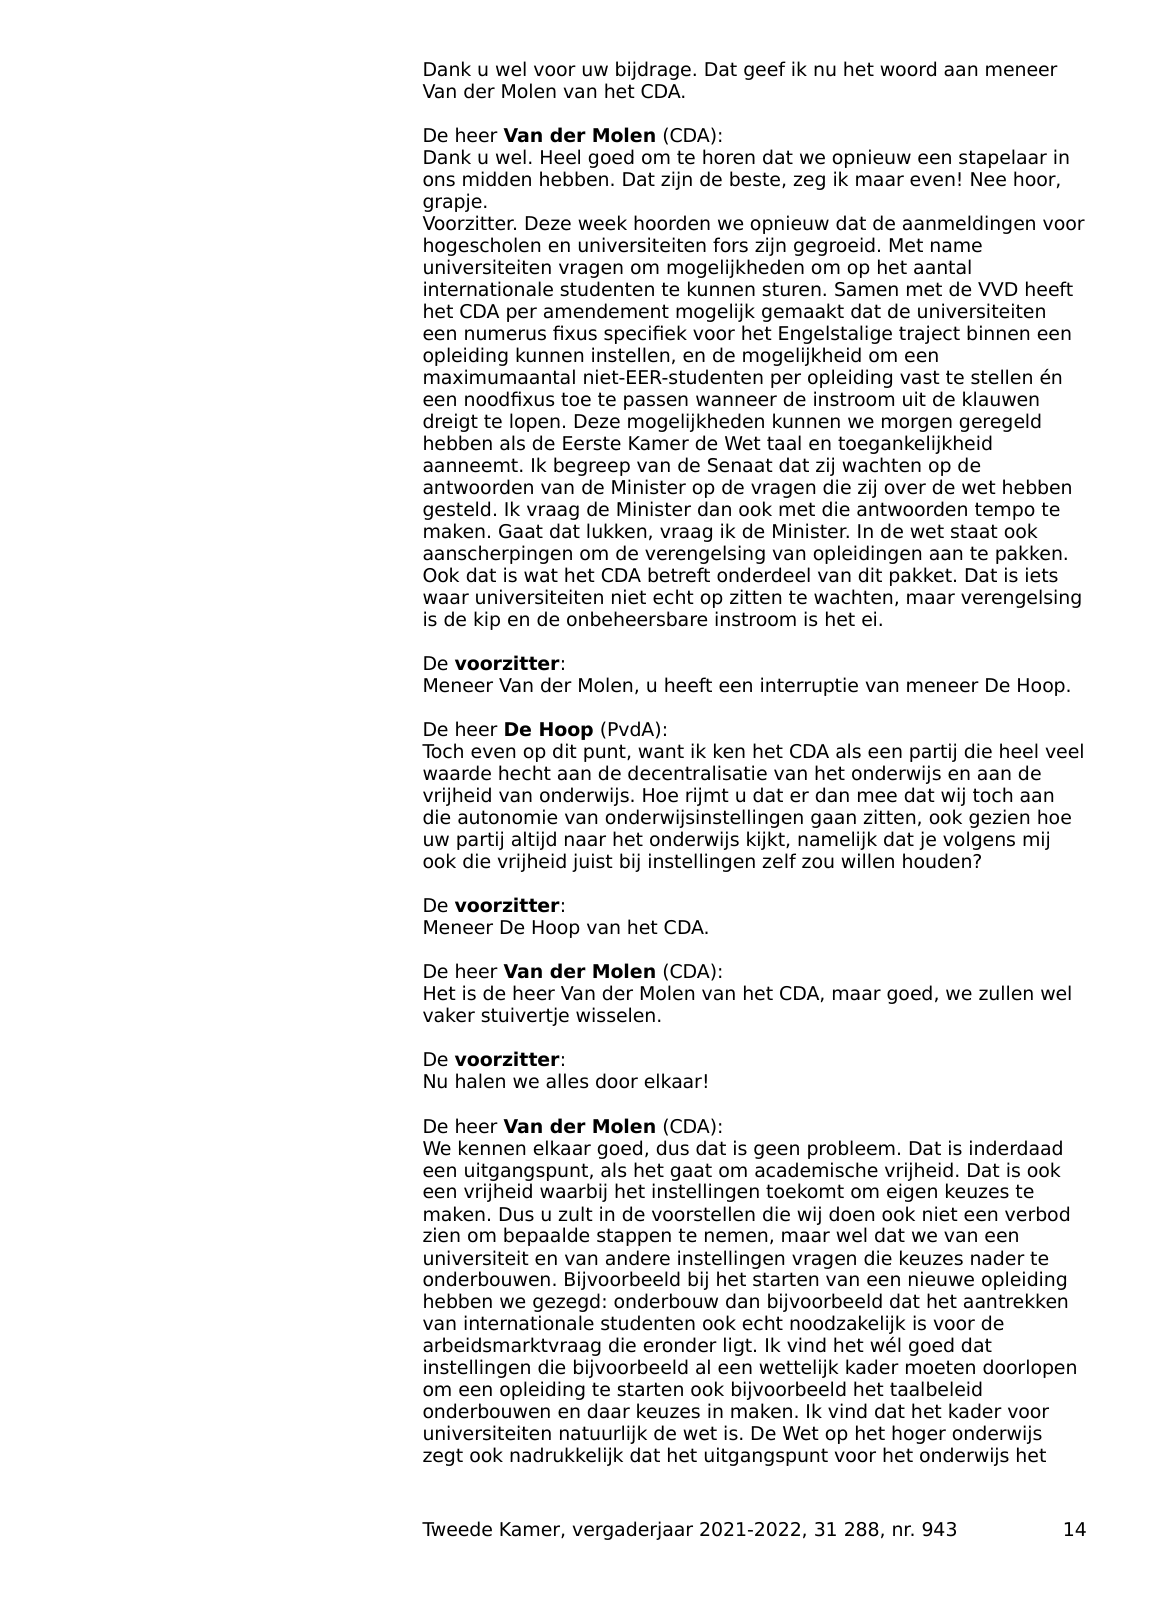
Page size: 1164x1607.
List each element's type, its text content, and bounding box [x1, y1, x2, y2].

text Meneer Van der Molen, u heeft een interruptie van meneer De Hoop. [422, 675, 1087, 697]
text Voorzitter. Deze week hoorden we opnieuw dat de aanmeldingen voor hogescholen en universiteiten fors zijn gegroeid. Met name universiteiten vragen om mogelijkheden om op het aantal internationale studenten te kunnen sturen. Samen met de VVD heeft het CDA per amendement mogelijk gemaakt dat de universiteiten een numerus fixus specifiek voor het Engelstalige traject binnen een opleiding kunnen instellen, en de mogelijkheid om een maximumaantal niet-EER-studenten per opleiding vast te stellen én een noodfixus toe te passen wanneer de instroom uit de klauwen dreigt te lopen. Deze mogelijkheden kunnen we morgen geregeld hebben als de Eerste Kamer de Wet taal en toegankelijkheid aanneemt. Ik begreep van de Senaat dat zij wachten op de antwoorden van de Minister op de vragen die zij over de wet hebben gesteld. Ik vraag de Minister dan ook met die antwoorden tempo te maken. Gaat dat lukken, vraag ik de Minister. In de wet staat ook aanscherpingen om de verengelsing van opleidingen aan te pakken. Ook dat is wat het CDA betreft onderdeel van dit pakket. Dat is iets waar universiteiten niet echt op zitten te wachten, maar verengelsing is de kip en de onbeheersbare instroom is het ei. [422, 213, 1087, 631]
text De voorzitter: [422, 1049, 1087, 1071]
text We kennen elkaar goed, dus dat is geen probleem. Dat is inderdaad een uitgangspunt, als het gaat om academische vrijheid. Dat is ook een vrijheid waarbij het instellingen toekomt om eigen keuzes te maken. Dus u zult in de voorstellen die wij doen ook niet een verbod zien om bepaalde stappen te nemen, maar wel dat we van een universiteit en van andere instellingen vragen die keuzes nader te onderbouwen. Bijvoorbeeld bij het starten van een nieuwe opleiding hebben we gezegd: onderbouw dan bijvoorbeeld dat het aantrekken van internationale studenten ook echt noodzakelijk is voor de arbeidsmarktvraag die eronder ligt. Ik vind het wél goed dat instellingen die bijvoorbeeld al een wettelijk kader moeten doorlopen om een opleiding te starten ook bijvoorbeeld het taalbeleid onderbouwen en daar keuzes in maken. Ik vind dat het kader voor universiteiten natuurlijk de wet is. De Wet op het hoger onderwijs zegt ook nadrukkelijk dat het uitgangspunt voor het onderwijs het [422, 1137, 1087, 1467]
text De heer Van der Molen (CDA): [422, 125, 1087, 147]
text Dank u wel. Heel goed om te horen dat we opnieuw een stapelaar in ons midden hebben. Dat zijn de beste, zeg ik maar even! Nee hoor, grapje. [422, 147, 1087, 213]
text Dank u wel voor uw bijdrage. Dat geef ik nu het woord aan meneer Van der Molen van het CDA. [422, 59, 1087, 103]
text Meneer De Hoop van het CDA. [422, 917, 1087, 939]
text De heer Van der Molen (CDA): [422, 1116, 1087, 1137]
text De voorzitter: [422, 653, 1087, 675]
text De voorzitter: [422, 895, 1087, 917]
text De heer De Hoop (PvdA): [422, 719, 1087, 741]
text Nu halen we alles door elkaar! [422, 1071, 1087, 1093]
text Toch even op dit punt, want ik ken het CDA als een partij die heel veel waarde hecht aan de decentralisatie van het onderwijs en aan de vrijheid van onderwijs. Hoe rijmt u dat er dan mee dat wij toch aan die autonomie van onderwijsinstellingen gaan zitten, ook gezien hoe uw partij altijd naar het onderwijs kijkt, namelijk dat je volgens mij ook die vrijheid juist bij instellingen zelf zou willen houden? [422, 741, 1087, 873]
text Het is de heer Van der Molen van het CDA, maar goed, we zullen wel vaker stuivertje wisselen. [422, 983, 1087, 1027]
text De heer Van der Molen (CDA): [422, 961, 1087, 983]
